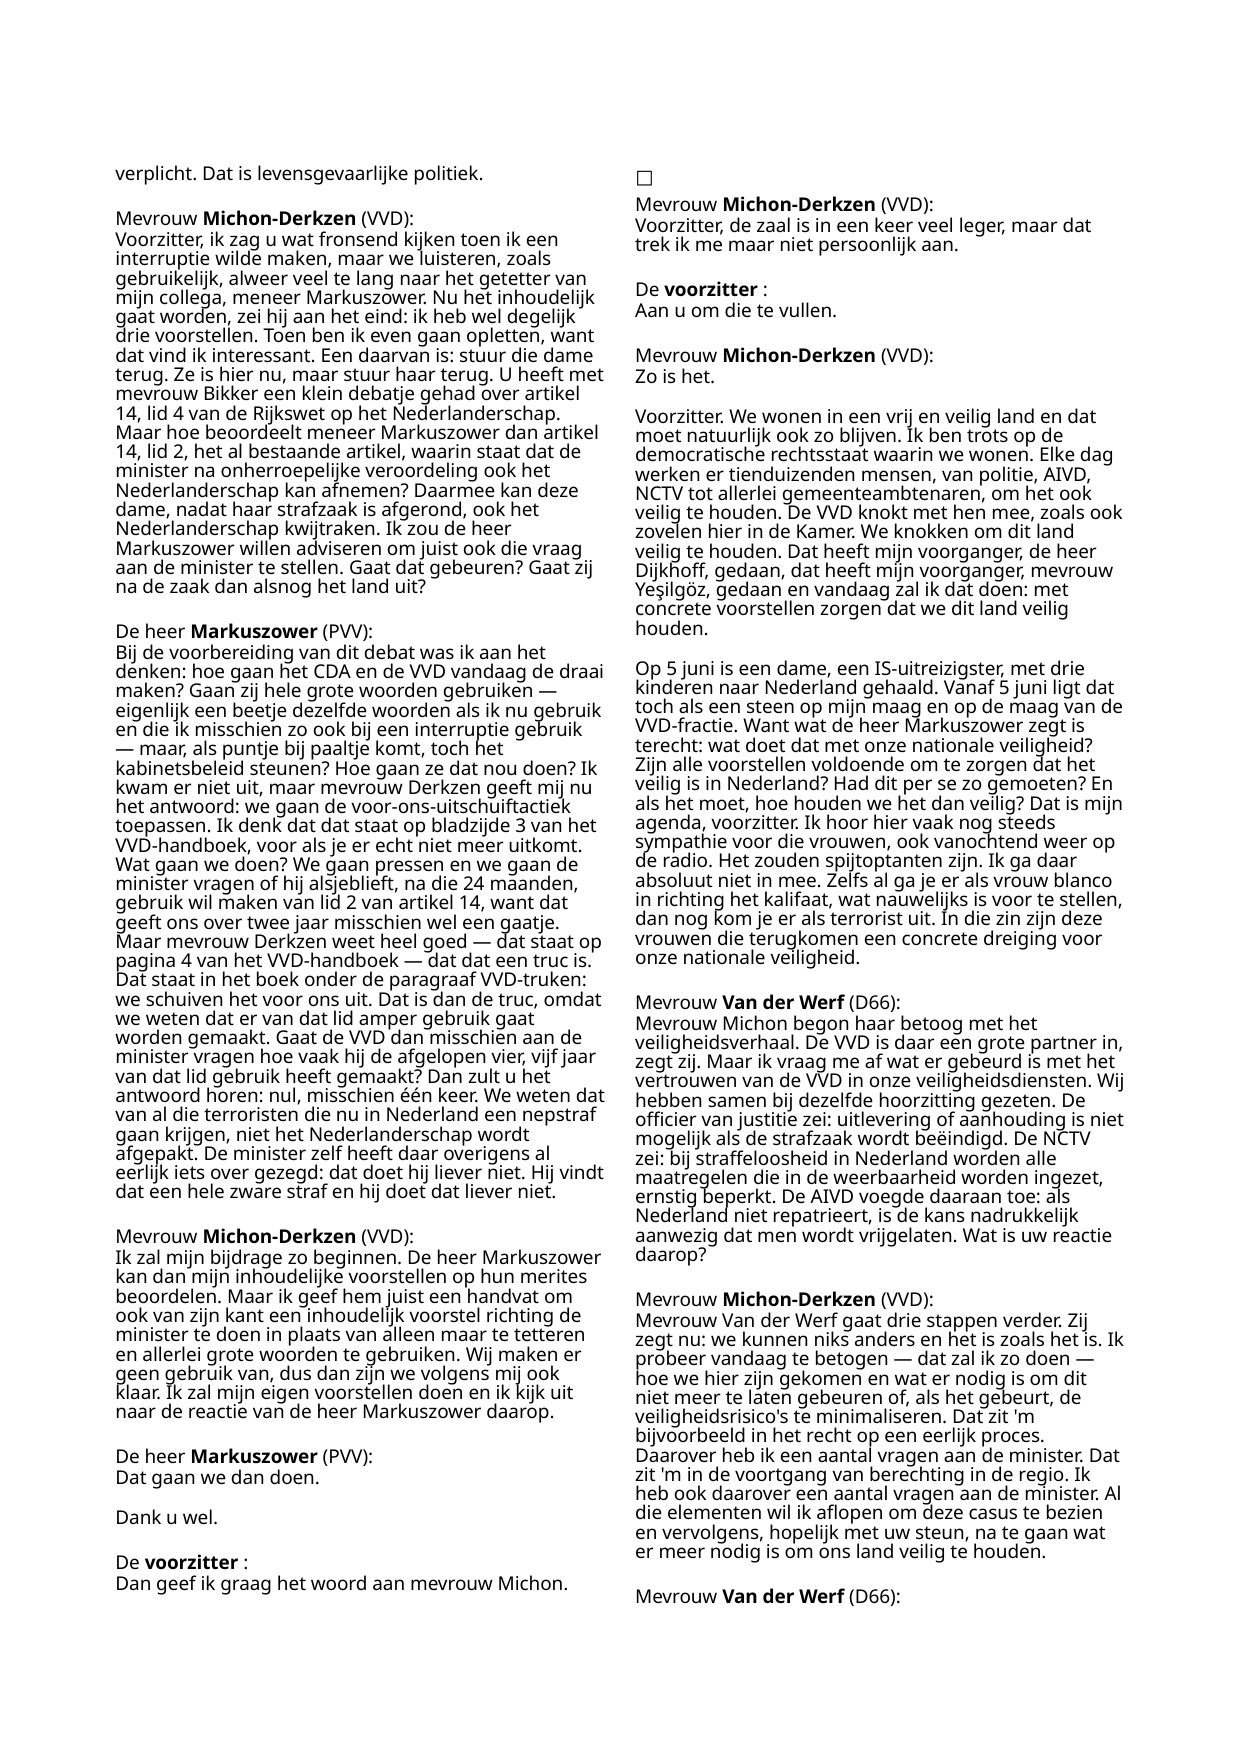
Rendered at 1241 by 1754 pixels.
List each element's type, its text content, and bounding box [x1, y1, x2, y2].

text verplicht. Dat is levensgevaarlijke politiek. [115, 165, 605, 184]
text De voorzitter : [115, 1549, 605, 1575]
text Dat gaan we dan doen. [115, 1469, 605, 1488]
text Dank u wel. [115, 1509, 605, 1528]
text Mevrouw Michon-Derkzen (VVD): [635, 342, 1125, 368]
text Mevrouw Michon-Derkzen (VVD): [115, 1223, 605, 1249]
text Bij de voorbereiding van dit debat was ik aan het denken: hoe gaan het CDA en de VVD vandaag de draai maken? Gaan zij hele grote woorden gebruiken — eigenlijk een beetje dezelfde woorden als ik nu gebruik en die ik misschien zo ook bij een interruptie gebruik — maar, als puntje bij paaltje komt, toch het kabinetsbeleid steunen? Hoe gaan ze dat nou doen? Ik kwam er niet uit, maar mevrouw Derkzen geeft mij nu het antwoord: we gaan de voor-ons-uitschuiftactiek toepassen. Ik denk dat dat staat op bladzijde 3 van het VVD-handboek, voor als je er echt niet meer uitkomt. Wat gaan we doen? We gaan pressen en we gaan de minister vragen of hij alsjeblieft, na die 24 maanden, gebruik wil maken van lid 2 van artikel 14, want dat geeft ons over twee jaar misschien wel een gaatje. Maar mevrouw Derkzen weet heel goed — dat staat op pagina 4 van het VVD-handboek — dat dat een truc is. Dat staat in het boek onder de paragraaf VVD-truken: we schuiven het voor ons uit. Dat is dan de truc, omdat we weten dat er van dat lid amper gebruik gaat worden gemaakt. Gaat de VVD dan misschien aan de minister vragen hoe vaak hij de afgelopen vier, vijf jaar van dat lid gebruik heeft gemaakt? Dan zult u het antwoord horen: nul, misschien één keer. We weten dat van al die terroristen die nu in Nederland een nepstraf gaan krijgen, niet het Nederlanderschap wordt afgepakt. De minister zelf heeft daar overigens al eerlijk iets over gezegd: dat doet hij liever niet. Hij vindt dat een hele zware straf en hij doet dat liever niet. [115, 644, 605, 1203]
text Mevrouw Van der Werf (D66): [635, 1583, 1125, 1609]
text De voorzitter : [635, 276, 1125, 302]
text Mevrouw Michon-Derkzen (VVD): [635, 1286, 1125, 1312]
text Mevrouw Michon-Derkzen (VVD): [115, 205, 605, 231]
text Mevrouw Michon-Derkzen (VVD): [635, 191, 1125, 217]
text Voorzitter, de zaal is in een keer veel leger, maar dat trek ik me maar niet persoonlijk aan. [635, 217, 1125, 255]
text Voorzitter, ik zag u wat fronsend kijken toen ik een interruptie wilde maken, maar we luisteren, zoals gebruikelijk, alweer veel te lang naar het getetter van mijn collega, meneer Markuszower. Nu het inhoudelijk gaat worden, zei hij aan het eind: ik heb wel degelijk drie voorstellen. Toen ben ik even gaan opletten, want dat vind ik interessant. Een daarvan is: stuur die dame terug. Ze is hier nu, maar stuur haar terug. U heeft met mevrouw Bikker een klein debatje gehad over artikel 14, lid 4 van de Rijkswet op het Nederlanderschap. Maar hoe beoordeelt meneer Markuszower dan artikel 14, lid 2, het al bestaande artikel, waarin staat dat de minister na onherroepelijke veroordeling ook het Nederlanderschap kan afnemen? Daarmee kan deze dame, nadat haar strafzaak is afgerond, ook het Nederlanderschap kwijtraken. Ik zou de heer Markuszower willen adviseren om juist ook die vraag aan de minister te stellen. Gaat dat gebeuren? Gaat zij na de zaak dan alsnog het land uit? [115, 231, 605, 597]
text De heer Markuszower (PVV): [115, 618, 605, 644]
text Ik zal mijn bijdrage zo beginnen. De heer Markuszower kan dan mijn inhoudelijke voorstellen op hun merites beoordelen. Maar ik geef hem juist een handvat om ook van zijn kant een inhoudelijk voorstel richting de minister te doen in plaats van alleen maar te tetteren en allerlei grote woorden te gebruiken. Wij maken er geen gebruik van, dus dan zijn we volgens mij ook klaar. Ik zal mijn eigen voorstellen doen en ik kijk uit naar de reactie van de heer Markuszower daarop. [115, 1249, 605, 1423]
text Dan geef ik graag het woord aan mevrouw Michon. [115, 1575, 605, 1594]
text Voorzitter. We wonen in een vrij en veilig land en dat moet natuurlijk ook zo blijven. Ik ben trots op de democratische rechtsstaat waarin we wonen. Elke dag werken er tienduizenden mensen, van politie, AIVD, NCTV tot allerlei gemeenteambtenaren, om het ook veilig te houden. De VVD knokt met hen mee, zoals ook zovelen hier in de Kamer. We knokken om dit land veilig te houden. Dat heeft mijn voorganger, de heer Dijkhoff, gedaan, dat heeft mijn voorganger, mevrouw Yeşilgöz, gedaan en vandaag zal ik dat doen: met concrete voorstellen zorgen dat we dit land veilig houden. [635, 408, 1125, 639]
text ⬜ [635, 165, 1125, 191]
text Mevrouw Van der Werf (D66): [635, 989, 1125, 1014]
text Mevrouw Michon begon haar betoog met het veiligheidsverhaal. De VVD is daar een grote partner in, zegt zij. Maar ik vraag me af wat er gebeurd is met het vertrouwen van de VVD in onze veiligheidsdiensten. Wij hebben samen bij dezelfde hoorzitting gezeten. De officier van justitie zei: uitlevering of aanhouding is niet mogelijk als de strafzaak wordt beëindigd. De NCTV zei: bij straffeloosheid in Nederland worden alle maatregelen die in de weerbaarheid worden ingezet, ernstig beperkt. De AIVD voegde daaraan toe: als Nederland niet repatrieert, is de kans nadrukkelijk aanwezig dat men wordt vrijgelaten. Wat is uw reactie daarop? [635, 1014, 1125, 1265]
text Aan u om die te vullen. [635, 302, 1125, 321]
text De heer Markuszower (PVV): [115, 1443, 605, 1469]
text Op 5 juni is een dame, een IS-uitreizigster, met drie kinderen naar Nederland gehaald. Vanaf 5 juni ligt dat toch als een steen op mijn maag en op de maag van de VVD-fractie. Want wat de heer Markuszower zegt is terecht: wat doet dat met onze nationale veiligheid? Zijn alle voorstellen voldoende om te zorgen dat het veilig is in Nederland? Had dit per se zo gemoeten? En als het moet, hoe houden we het dan veilig? Dat is mijn agenda, voorzitter. Ik hoor hier vaak nog steeds sympathie voor die vrouwen, ook vanochtend weer op de radio. Het zouden spijtoptanten zijn. Ik ga daar absoluut niet in mee. Zelfs al ga je er als vrouw blanco in richting het kalifaat, wat nauwelijks is voor te stellen, dan nog kom je er als terrorist uit. In die zin zijn deze vrouwen die terugkomen een concrete dreiging voor onze nationale veiligheid. [635, 660, 1125, 968]
text Zo is het. [635, 368, 1125, 387]
text Mevrouw Van der Werf gaat drie stappen verder. Zij zegt nu: we kunnen niks anders en het is zoals het is. Ik probeer vandaag te betogen — dat zal ik zo doen — hoe we hier zijn gekomen en wat er nodig is om dit niet meer te laten gebeuren of, als het gebeurt, de veiligheidsrisico's te minimaliseren. Dat zit 'm bijvoorbeeld in het recht op een eerlijk proces. Daarover heb ik een aantal vragen aan de minister. Dat zit 'm in de voortgang van berechting in de regio. Ik heb ook daarover een aantal vragen aan de minister. Al die elementen wil ik aflopen om deze casus te bezien en vervolgens, hopelijk met uw steun, na te gaan wat er meer nodig is om ons land veilig te houden. [635, 1312, 1125, 1562]
